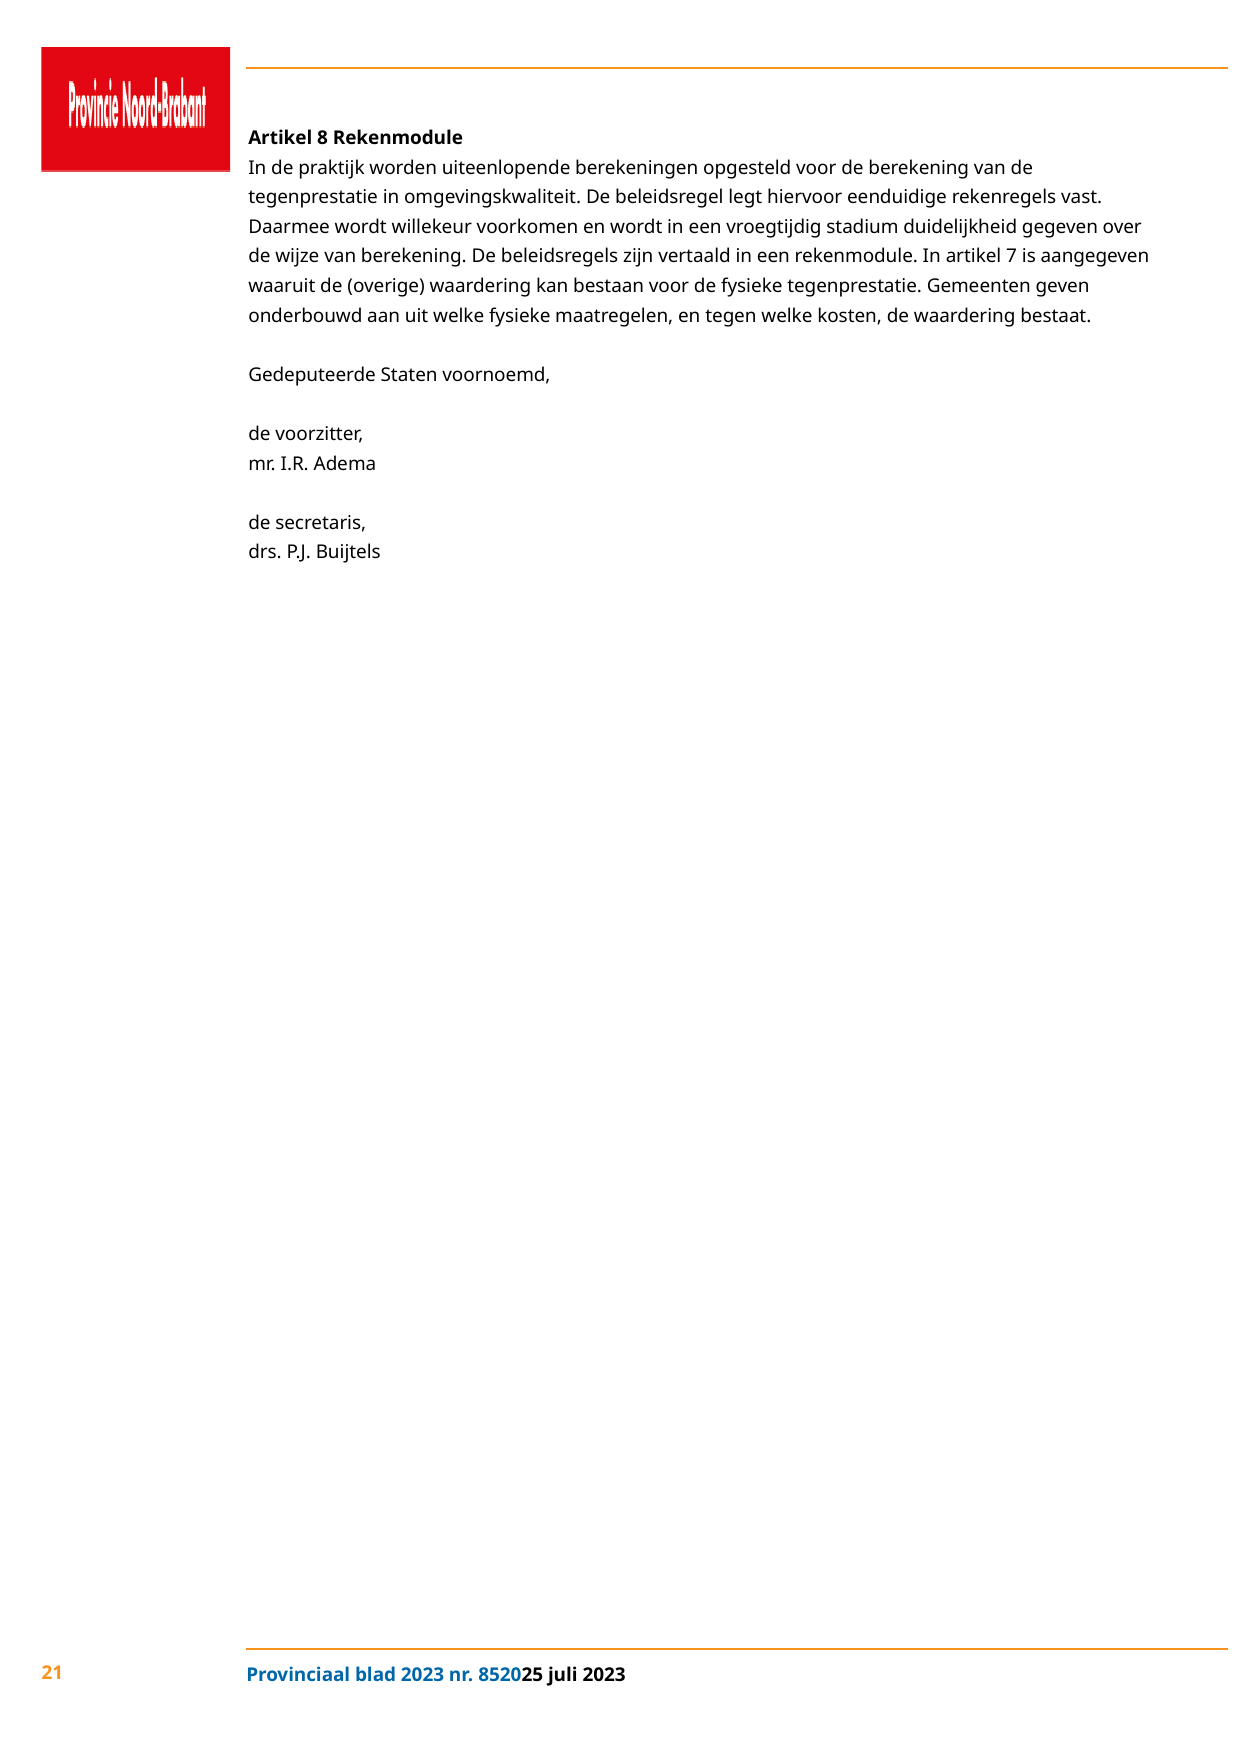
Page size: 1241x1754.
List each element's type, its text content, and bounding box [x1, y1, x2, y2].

text Gedeputeerde Staten voornoemd, [248, 361, 1152, 387]
text In de praktijk worden uiteenlopende berekeningen opgesteld voor de berekening van de tegenprestatie in omgevingskwaliteit. De beleidsregel legt hiervoor eenduidige rekenregels vast. Daarmee wordt willekeur voorkomen en wordt in een vroegtijdig stadium duidelijkheid gegeven over de wijze van berekening. De beleidsregels zijn vertaald in een rekenmodule. In artikel 7 is aangegeven waaruit de (overige) waardering kan bestaan voor de fysieke tegenprestatie. Gemeenten geven onderbouwd aan uit welke fysieke maatregelen, en tegen welke kosten, de waardering bestaat. [248, 154, 1152, 328]
picture [41, 47, 231, 172]
text drs. P.J. Buijtels [248, 538, 1152, 564]
text Artikel 8 Rekenmodule [248, 124, 1152, 150]
text de secretaris, [248, 509, 1152, 535]
text de voorzitter, [248, 420, 1152, 446]
text mr. I.R. Adema [248, 450, 1152, 476]
